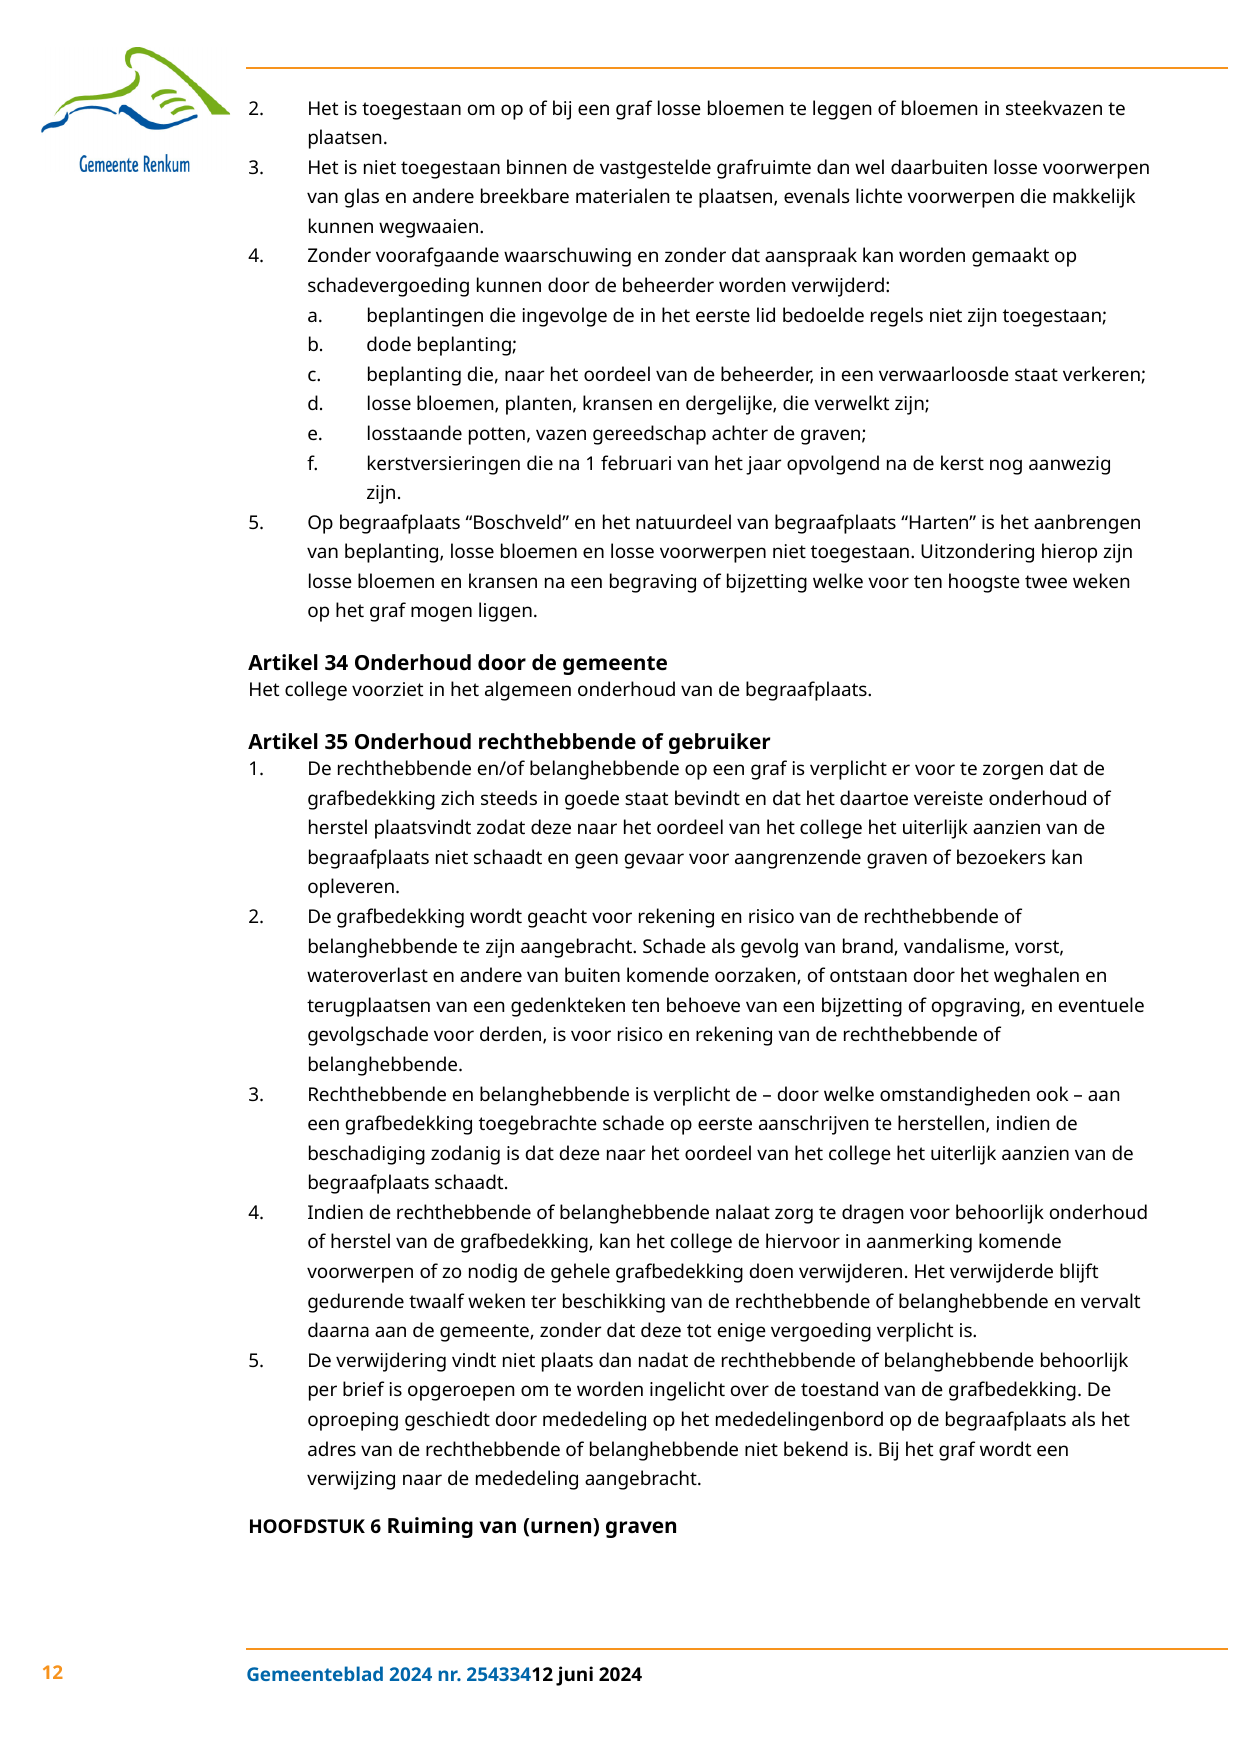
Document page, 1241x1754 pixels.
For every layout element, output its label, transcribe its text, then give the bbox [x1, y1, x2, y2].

list beplantingen die ingevolge de in het eerste lid bedoelde regels niet zijn toegestaan; [307, 302, 1152, 328]
list beplanting die, naar het oordeel van de beheerder, in een verwaarloosde staat verkeren; [307, 361, 1152, 387]
list Op begraafplaats “Boschveld” en het natuurdeel van begraafplaats “Harten” is het aanbrengen van beplanting, losse bloemen en losse voorwerpen niet toegestaan. Uitzondering hierop zijn losse bloemen en kransen na een begraving of bijzetting welke voor ten hoogste twee weken op het graf mogen liggen. [248, 509, 1152, 623]
list De verwijdering vindt niet plaats dan nadat de rechthebbende of belanghebbende behoorlijk per brief is opgeroepen om te worden ingelicht over de toestand van de grafbedekking. De oproeping geschiedt door mededeling op het mededelingenbord op de begraafplaats als het adres van de rechthebbende of belanghebbende niet bekend is. Bij het graf wordt een verwijzing naar de mededeling aangebracht. [248, 1347, 1152, 1491]
text Het college voorziet in het algemeen onderhoud van de begraafplaats. [248, 677, 1152, 702]
list kerstversieringen die na 1 februari van het jaar opvolgend na de kerst nog aanwezig zijn. [307, 450, 1152, 505]
list Indien de rechthebbende of belanghebbende nalaat zorg te dragen voor behoorlijk onderhoud of herstel van de grafbedekking, kan het college de hiervoor in aanmerking komende voorwerpen of zo nodig de gehele grafbedekking doen verwijderen. Het verwijderde blijft gedurende twaalf weken ter beschikking van de rechthebbende of belanghebbende en vervalt daarna aan de gemeente, zonder dat deze tot enige vergoeding verplicht is. [248, 1199, 1152, 1343]
text Artikel 34 Onderhoud door de gemeente [248, 648, 1152, 677]
list Zonder voorafgaande waarschuwing en zonder dat aanspraak kan worden gemaakt op schadevergoeding kunnen door de beheerder worden verwijderd: [248, 243, 1152, 298]
list Het is toegestaan om op of bij een graf losse bloemen te leggen of bloemen in steekvazen te plaatsen. [248, 95, 1152, 150]
list De rechthebbende en/of belanghebbende op een graf is verplicht er voor te zorgen dat de grafbedekking zich steeds in goede staat bevindt en dat het daartoe vereiste onderhoud of herstel plaatsvindt zodat deze naar het oordeel van het college het uiterlijk aanzien van de begraafplaats niet schaadt en geen gevaar voor aangrenzende graven of bezoekers kan opleveren. [248, 755, 1152, 899]
list dode beplanting; [307, 331, 1152, 357]
list Het is niet toegestaan binnen de vastgestelde grafruimte dan wel daarbuiten losse voorwerpen van glas en andere breekbare materialen te plaatsen, evenals lichte voorwerpen die makkelijk kunnen wegwaaien. [248, 154, 1152, 239]
list losstaande potten, vazen gereedschap achter de graven; [307, 420, 1152, 446]
text HOOFDSTUK 6 Ruiming van (urnen) graven [248, 1511, 1152, 1539]
list De grafbedekking wordt geacht voor rekening en risico van de rechthebbende of belanghebbende te zijn aangebracht. Schade als gevolg van brand, vandalisme, vorst, wateroverlast en andere van buiten komende oorzaken, of ontstaan door het weghalen en terugplaatsen van een gedenkteken ten behoeve van een bijzetting of opgraving, en eventuele gevolgschade voor derden, is voor risico en rekening van de rechthebbende of belanghebbende. [248, 903, 1152, 1077]
text Artikel 35 Onderhoud rechthebbende of gebruiker [248, 727, 1152, 755]
list Rechthebbende en belanghebbende is verplicht de – door welke omstandigheden ook – aan een grafbedekking toegebrachte schade op eerste aanschrijven te herstellen, indien de beschadiging zodanig is dat deze naar het oordeel van het college het uiterlijk aanzien van de begraafplaats schaadt. [248, 1081, 1152, 1195]
picture [41, 47, 231, 172]
list losse bloemen, planten, kransen en dergelijke, die verwelkt zijn; [307, 391, 1152, 416]
